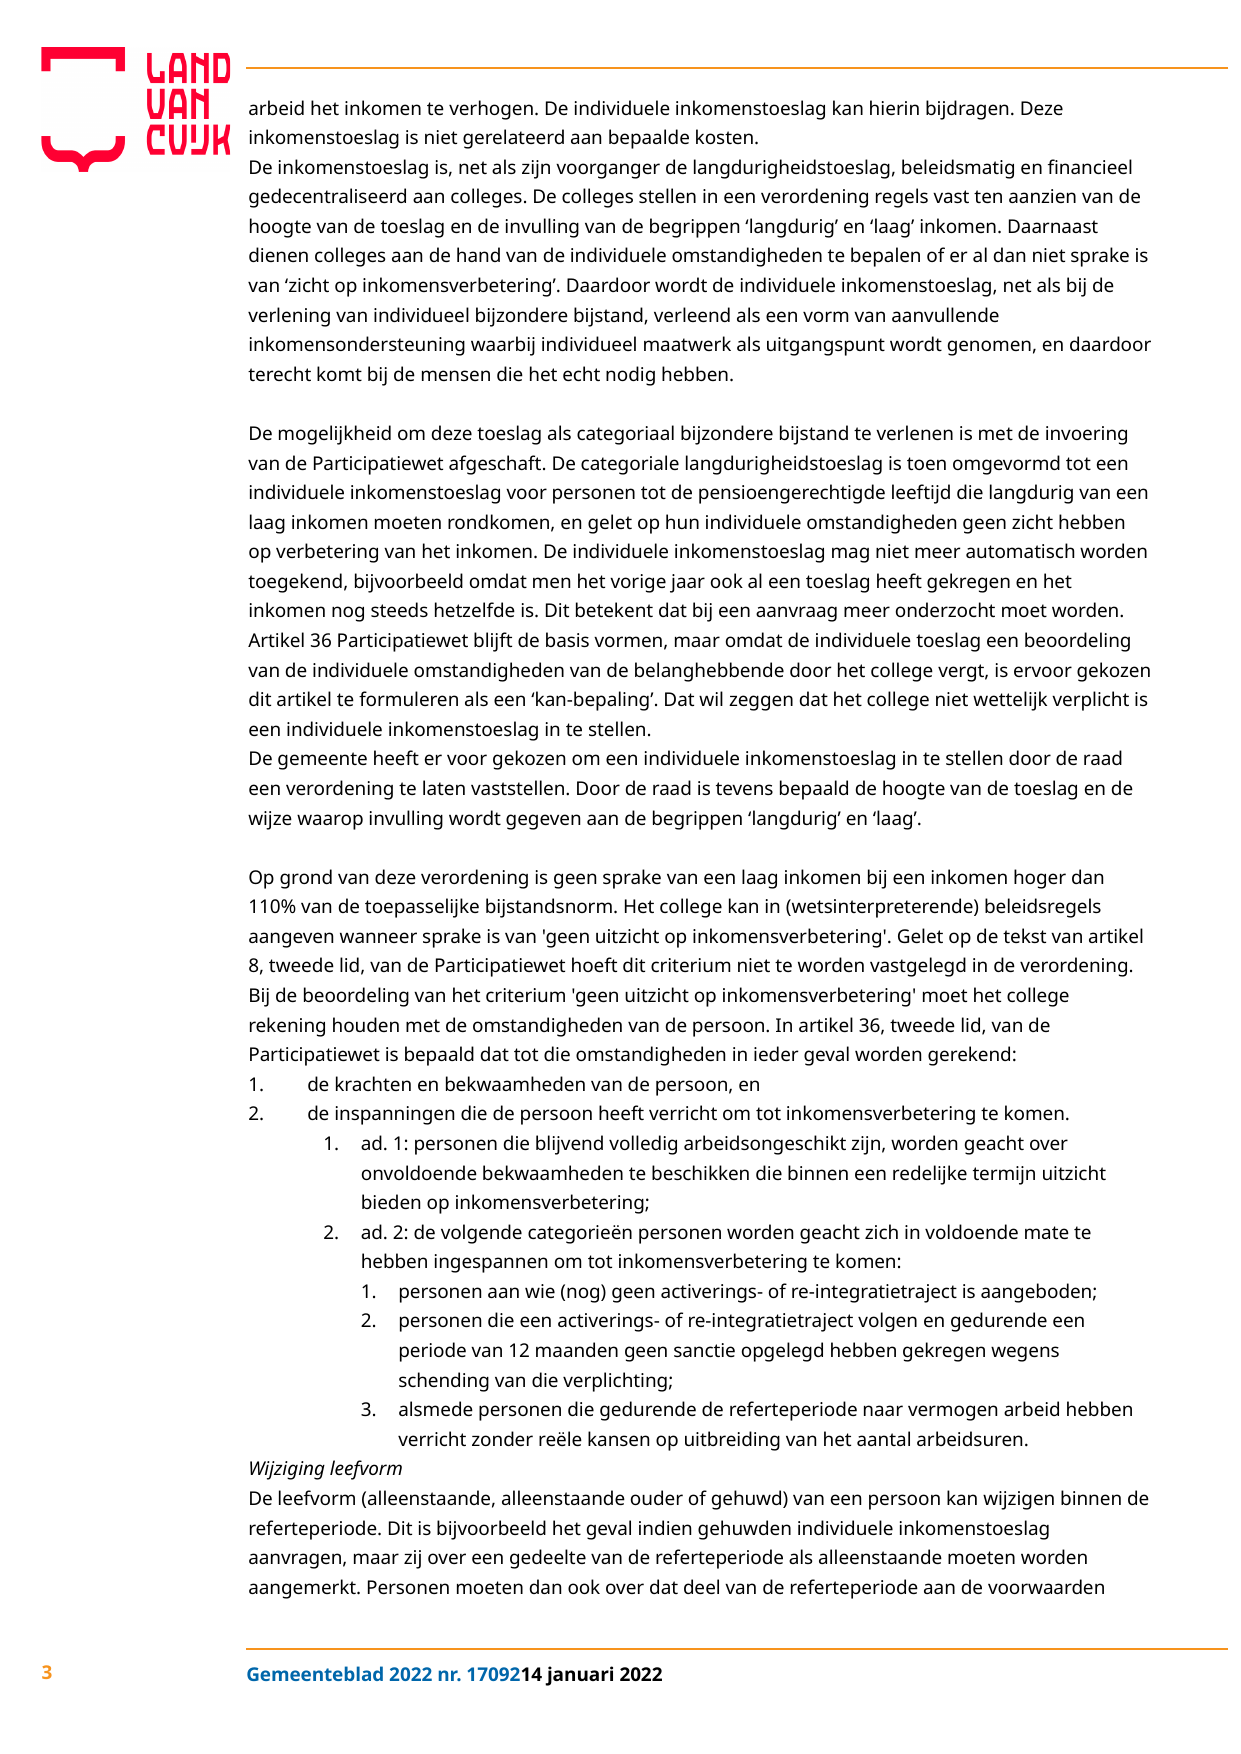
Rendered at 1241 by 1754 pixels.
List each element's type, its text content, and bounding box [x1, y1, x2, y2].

text De gemeente heeft er voor gekozen om een individuele inkomenstoeslag in te stellen door de raad een verordening te laten vaststellen. Door de raad is tevens bepaald de hoogte van de toeslag en de wijze waarop invulling wordt gegeven aan de begrippen ‘langdurig’ en ‘laag’. [248, 746, 1152, 831]
text De leefvorm (alleenstaande, alleenstaande ouder of gehuwd) van een persoon kan wijzigen binnen de referteperiode. Dit is bijvoorbeeld het geval indien gehuwden individuele inkomenstoeslag aanvragen, maar zij over een gedeelte van de referteperiode als alleenstaande moeten worden aangemerkt. Personen moeten dan ook over dat deel van de referteperiode aan de voorwaarden [248, 1485, 1152, 1600]
text Artikel 36 Participatiewet blijft de basis vormen, maar omdat de individuele toeslag een beoordeling van de individuele omstandigheden van de belanghebbende door het college vergt, is ervoor gekozen dit artikel te formuleren als een ‘kan-bepaling’. Dat wil zeggen dat het college niet wettelijk verplicht is een individuele inkomenstoeslag in te stellen. [248, 627, 1152, 742]
list de inspanningen die de persoon heeft verricht om tot inkomensverbetering te komen. [248, 1101, 1152, 1126]
text De inkomenstoeslag is, net als zijn voorganger de langdurigheidstoeslag, beleidsmatig en financieel gedecentraliseerd aan colleges. De colleges stellen in een verordening regels vast ten aanzien van de hoogte van de toeslag en de invulling van de begrippen ‘langdurig’ en ‘laag’ inkomen. Daarnaast dienen colleges aan de hand van de individuele omstandigheden te bepalen of er al dan niet sprake is van ‘zicht op inkomensverbetering’. Daardoor wordt de individuele inkomenstoeslag, net als bij de verlening van individueel bijzondere bijstand, verleend als een vorm van aanvullende inkomensondersteuning waarbij individueel maatwerk als uitgangspunt wordt genomen, en daardoor terecht komt bij de mensen die het echt nodig hebben. [248, 154, 1152, 387]
picture [41, 47, 231, 172]
list ad. 2: de volgende categorieën personen worden geacht zich in voldoende mate te hebben ingespannen om tot inkomensverbetering te komen: [323, 1219, 1152, 1274]
text De mogelijkheid om deze toeslag als categoriaal bijzondere bijstand te verlenen is met de invoering van de Participatiewet afgeschaft. De categoriale langdurigheidstoeslag is toen omgevormd tot een individuele inkomenstoeslag voor personen tot de pensioengerechtigde leeftijd die langdurig van een laag inkomen moeten rondkomen, en gelet op hun individuele omstandigheden geen zicht hebben op verbetering van het inkomen. De individuele inkomenstoeslag mag niet meer automatisch worden toegekend, bijvoorbeeld omdat men het vorige jaar ook al een toeslag heeft gekregen en het inkomen nog steeds hetzelfde is. Dit betekent dat bij een aanvraag meer onderzocht moet worden. [248, 420, 1152, 623]
list personen die een activerings- of re-integratietraject volgen en gedurende een periode van 12 maanden geen sanctie opgelegd hebben gekregen wegens schending van die verplichting; [361, 1308, 1152, 1393]
text Op grond van deze verordening is geen sprake van een laag inkomen bij een inkomen hoger dan 110% van de toepasselijke bijstandsnorm. Het college kan in (wetsinterpreterende) beleidsregels aangeven wanneer sprake is van 'geen uitzicht op inkomensverbetering'. Gelet op de tekst van artikel 8, tweede lid, van de Participatiewet hoeft dit criterium niet te worden vastgelegd in de verordening. Bij de beoordeling van het criterium 'geen uitzicht op inkomensverbetering' moet het college rekening houden met de omstandigheden van de persoon. In artikel 36, tweede lid, van de Participatiewet is bepaald dat tot die omstandigheden in ieder geval worden gerekend: [248, 864, 1152, 1067]
list ad. 1: personen die blijvend volledig arbeidsongeschikt zijn, worden geacht over onvoldoende bekwaamheden te beschikken die binnen een redelijke termijn uitzicht bieden op inkomensverbetering; [323, 1130, 1152, 1215]
text arbeid het inkomen te verhogen. De individuele inkomenstoeslag kan hierin bijdragen. Deze inkomenstoeslag is niet gerelateerd aan bepaalde kosten. [248, 95, 1152, 150]
list alsmede personen die gedurende de referteperiode naar vermogen arbeid hebben verricht zonder reële kansen op uitbreiding van het aantal arbeidsuren. [361, 1396, 1152, 1452]
text Wijziging leefvorm [248, 1456, 1152, 1481]
list de krachten en bekwaamheden van de persoon, en [248, 1071, 1152, 1097]
list personen aan wie (nog) geen activerings- of re-integratietraject is aangeboden; [361, 1278, 1152, 1304]
